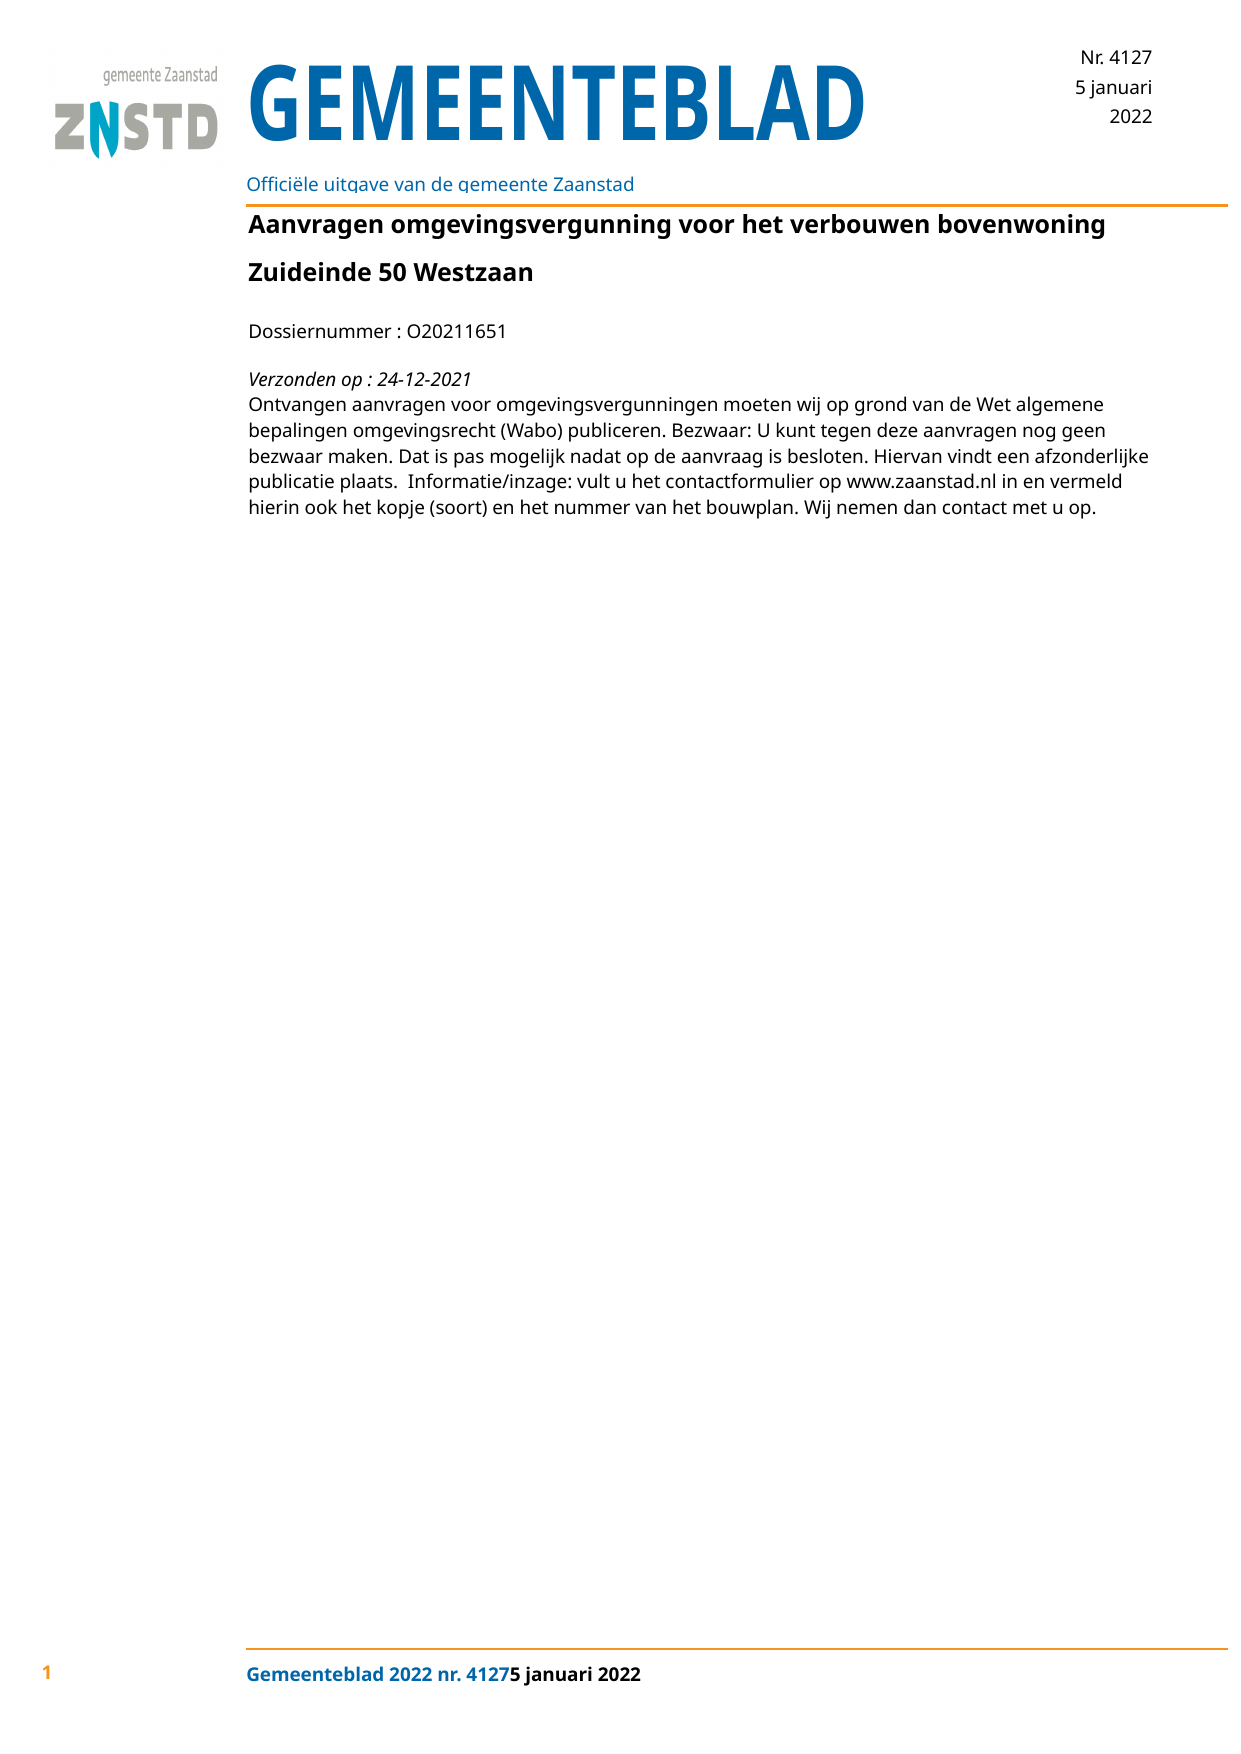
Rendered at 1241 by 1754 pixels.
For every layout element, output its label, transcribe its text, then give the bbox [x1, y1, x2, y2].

text Ontvangen aanvragen voor omgevingsvergunningen moeten wij op grond van de Wet algemene bepalingen omgevingsrecht (Wabo) publiceren. Bezwaar: U kunt tegen deze aanvragen nog geen bezwaar maken. Dat is pas mogelijk nadat op de aanvraag is besloten. Hiervan vindt een afzonderlijke publicatie plaats. Informatie/inzage: vult u het contactformulier op www.zaanstad.nl in en vermeld hierin ook het kopje (soort) en het nummer van het bouwplan. Wij nemen dan contact met u op. [248, 391, 1152, 520]
picture [41, 47, 231, 172]
text Aanvragen omgevingsvergunning voor het verbouwen bovenwoning Zuideinde 50 Westzaan [248, 207, 1152, 288]
text Verzonden op : 24-12-2021 [248, 366, 1152, 391]
text Dossiernummer : O20211651 [248, 318, 1152, 344]
